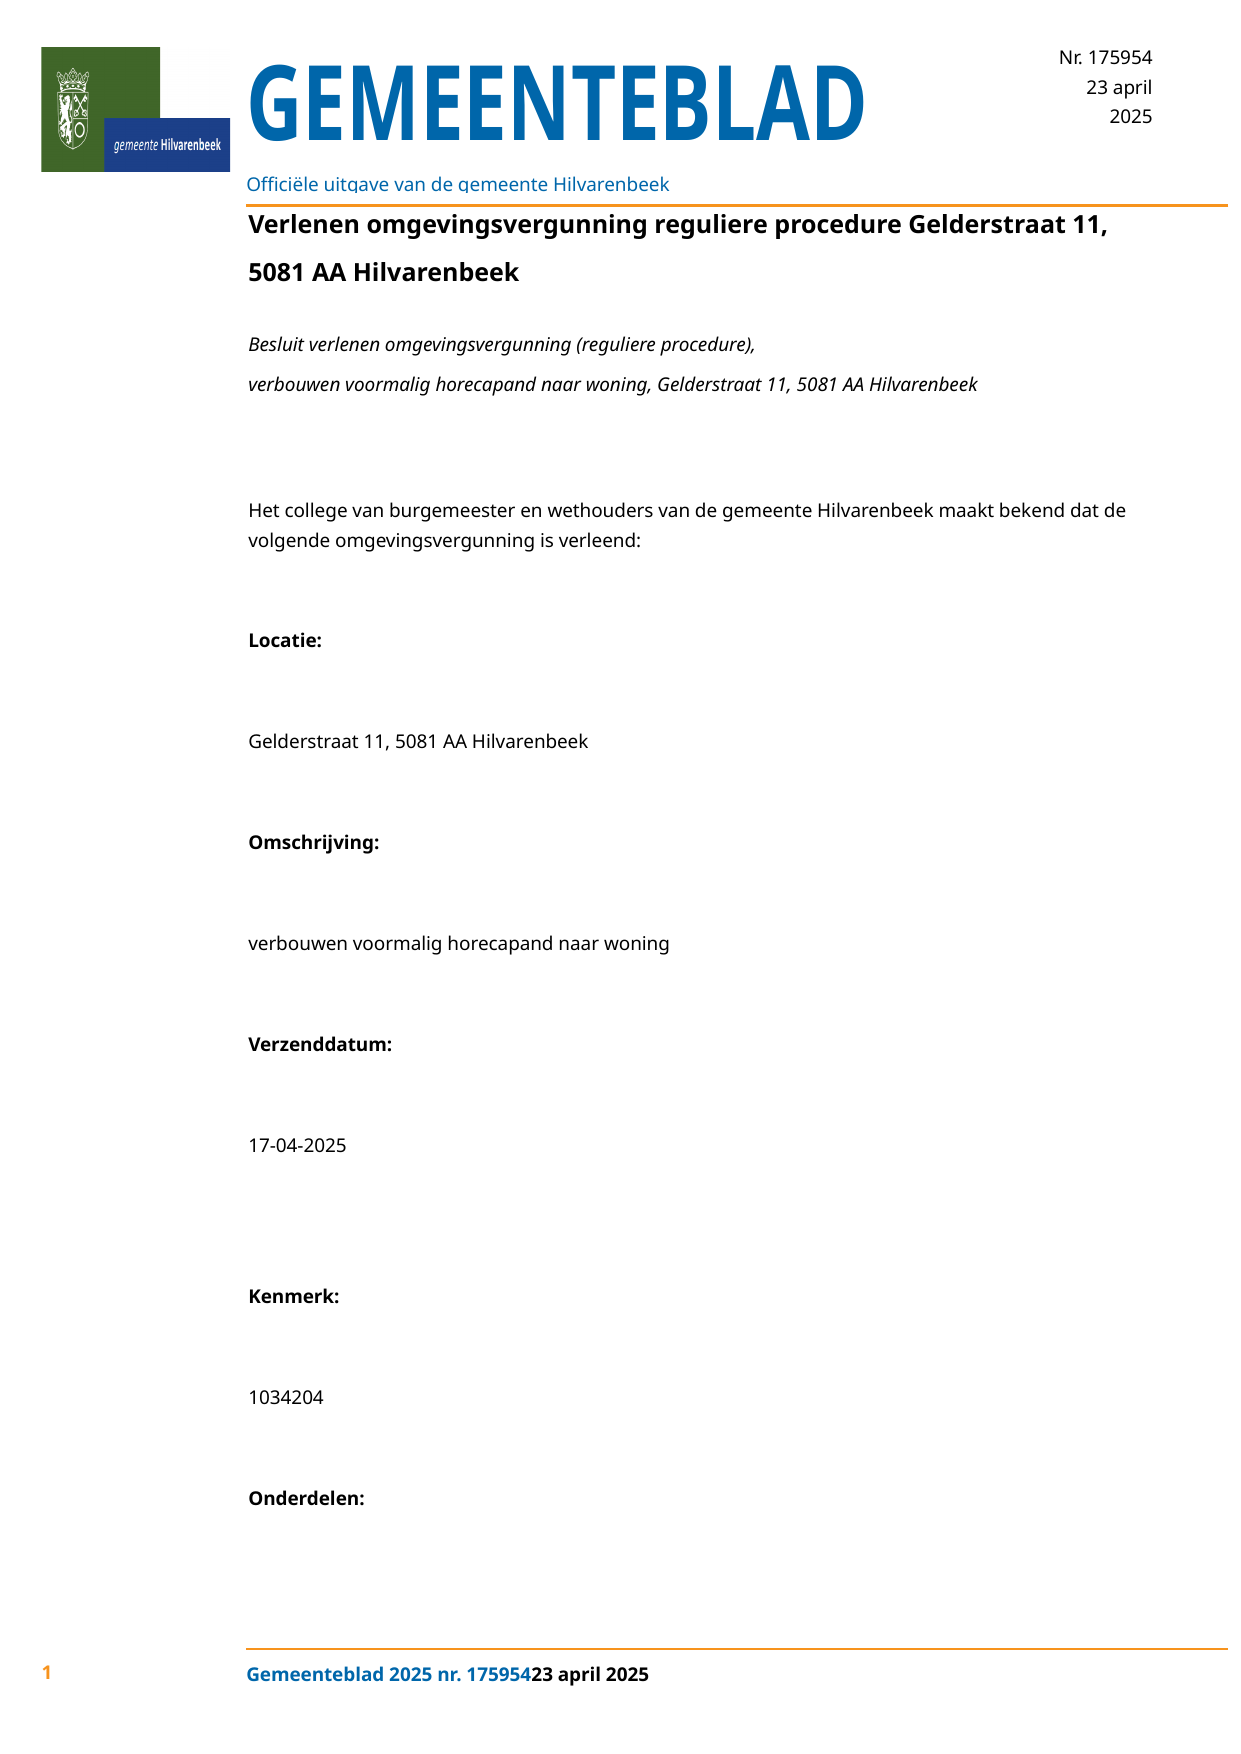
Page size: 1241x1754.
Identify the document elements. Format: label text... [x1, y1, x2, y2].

text Gelderstraat 11, 5081 AA Hilvarenbeek [248, 728, 1152, 754]
text Locatie: [248, 628, 1152, 653]
text Verzenddatum: [248, 1031, 1152, 1057]
text verbouwen voormalig horecapand naar woning, Gelderstraat 11, 5081 AA Hilvarenbeek [248, 371, 1152, 396]
text 17-04-2025 [248, 1132, 1152, 1158]
text Omschrijving: [248, 829, 1152, 855]
text Verlenen omgevingsvergunning reguliere procedure Gelderstraat 11, 5081 AA Hilvarenbeek [248, 207, 1152, 288]
text verbouwen voormalig horecapand naar woning [248, 930, 1152, 956]
text Het college van burgemeester en wethouders van de gemeente Hilvarenbeek maakt bekend dat de volgende omgevingsvergunning is verleend: [248, 497, 1152, 553]
text Besluit verlenen omgevingsvergunning (reguliere procedure), [248, 331, 1152, 357]
picture [41, 47, 231, 172]
text 1034204 [248, 1384, 1152, 1410]
text Onderdelen: [248, 1485, 1152, 1511]
text Kenmerk: [248, 1283, 1152, 1309]
